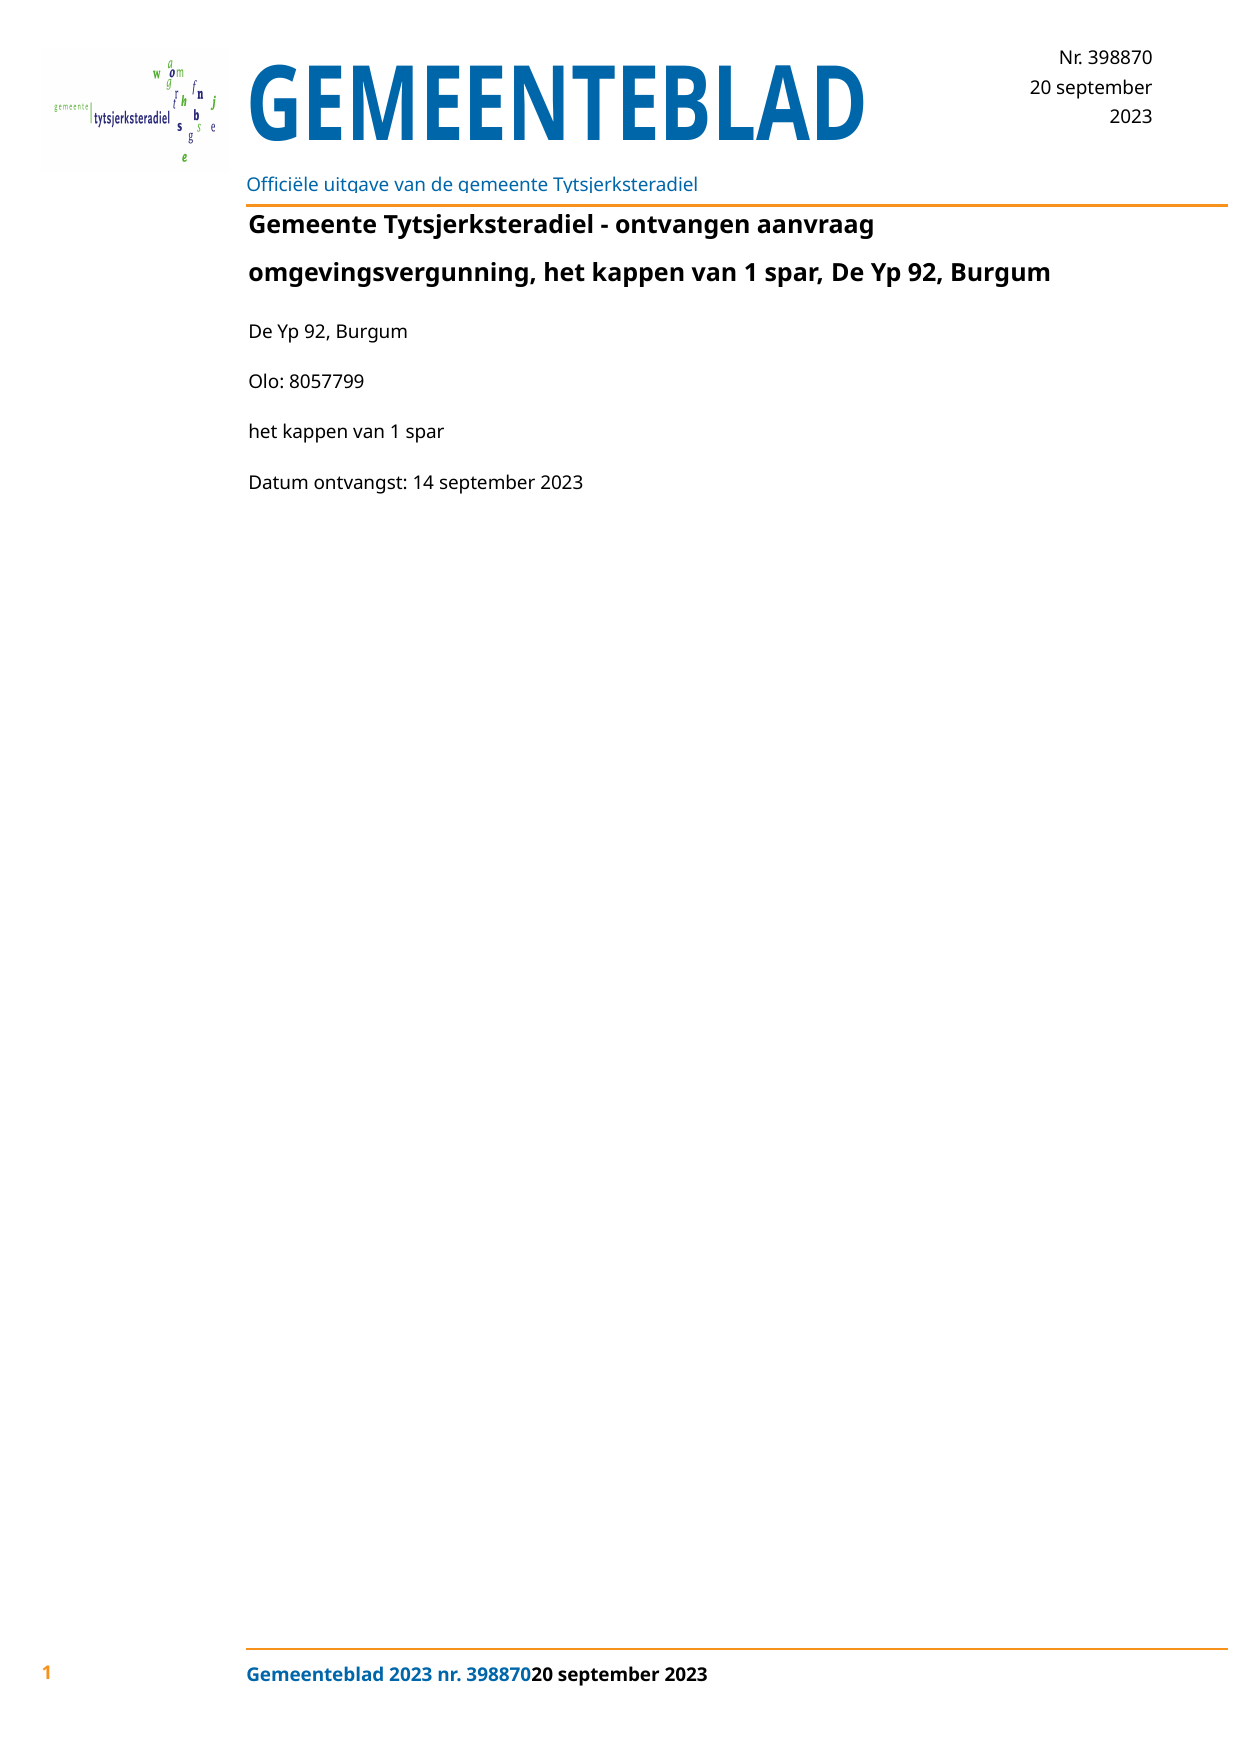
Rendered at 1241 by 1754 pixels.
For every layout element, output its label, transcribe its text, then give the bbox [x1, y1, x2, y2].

text Gemeente Tytsjerksteradiel - ontvangen aanvraag omgevingsvergunning, het kappen van 1 spar, De Yp 92, Burgum [248, 207, 1152, 288]
text het kappen van 1 spar [248, 419, 1152, 444]
text Olo: 8057799 [248, 368, 1152, 394]
text De Yp 92, Burgum [248, 318, 1152, 344]
text Datum ontvangst: 14 september 2023 [248, 469, 1152, 495]
picture [41, 47, 231, 172]
